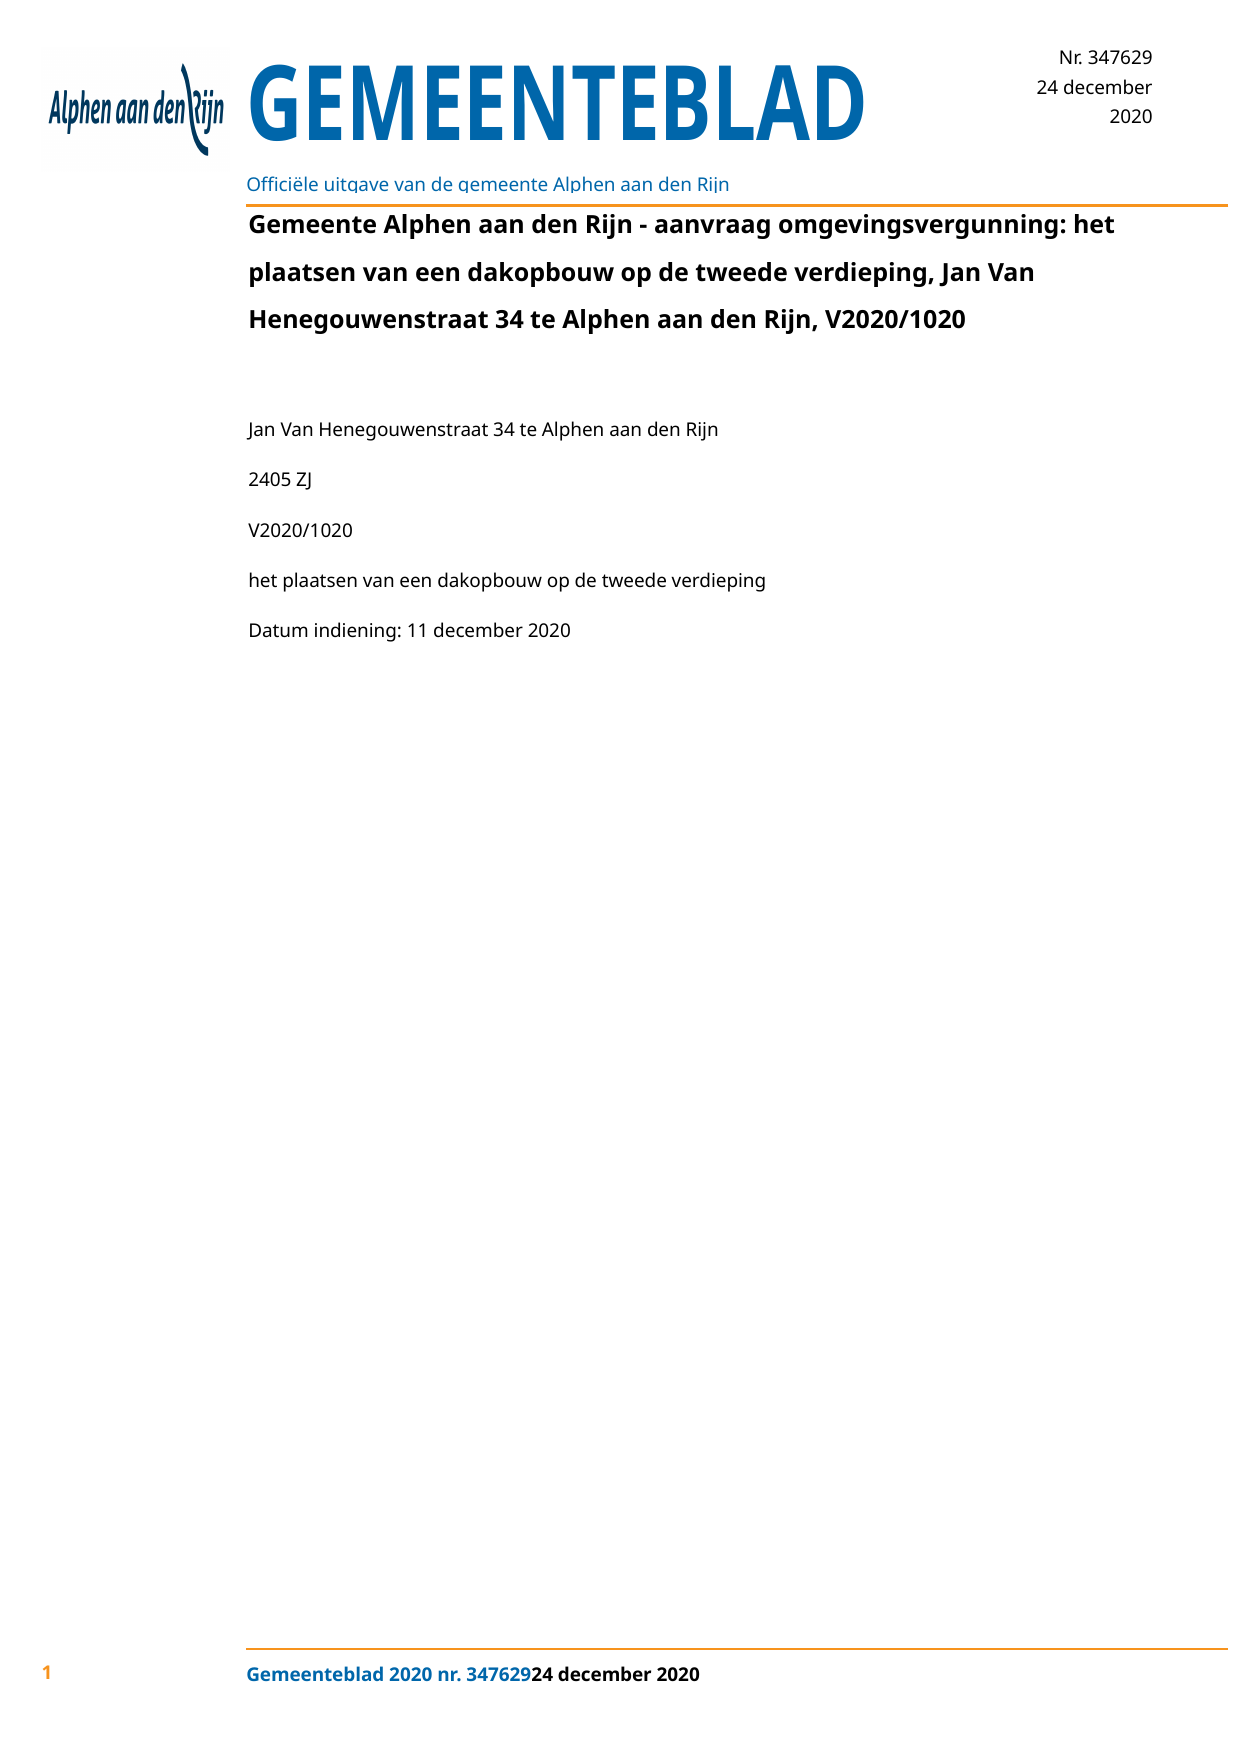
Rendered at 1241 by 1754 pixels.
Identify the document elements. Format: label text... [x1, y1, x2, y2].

text Gemeente Alphen aan den Rijn - aanvraag omgevingsvergunning: het plaatsen van een dakopbouw op de tweede verdieping, Jan Van Henegouwenstraat 34 te Alphen aan den Rijn, V2020/1020 [248, 207, 1152, 336]
text Jan Van Henegouwenstraat 34 te Alphen aan den Rijn [248, 416, 1152, 442]
text Datum indiening: 11 december 2020 [248, 618, 1152, 643]
text 2405 ZJ [248, 466, 1152, 492]
text het plaatsen van een dakopbouw op de tweede verdieping [248, 567, 1152, 593]
picture [41, 47, 231, 172]
text V2020/1020 [248, 517, 1152, 542]
